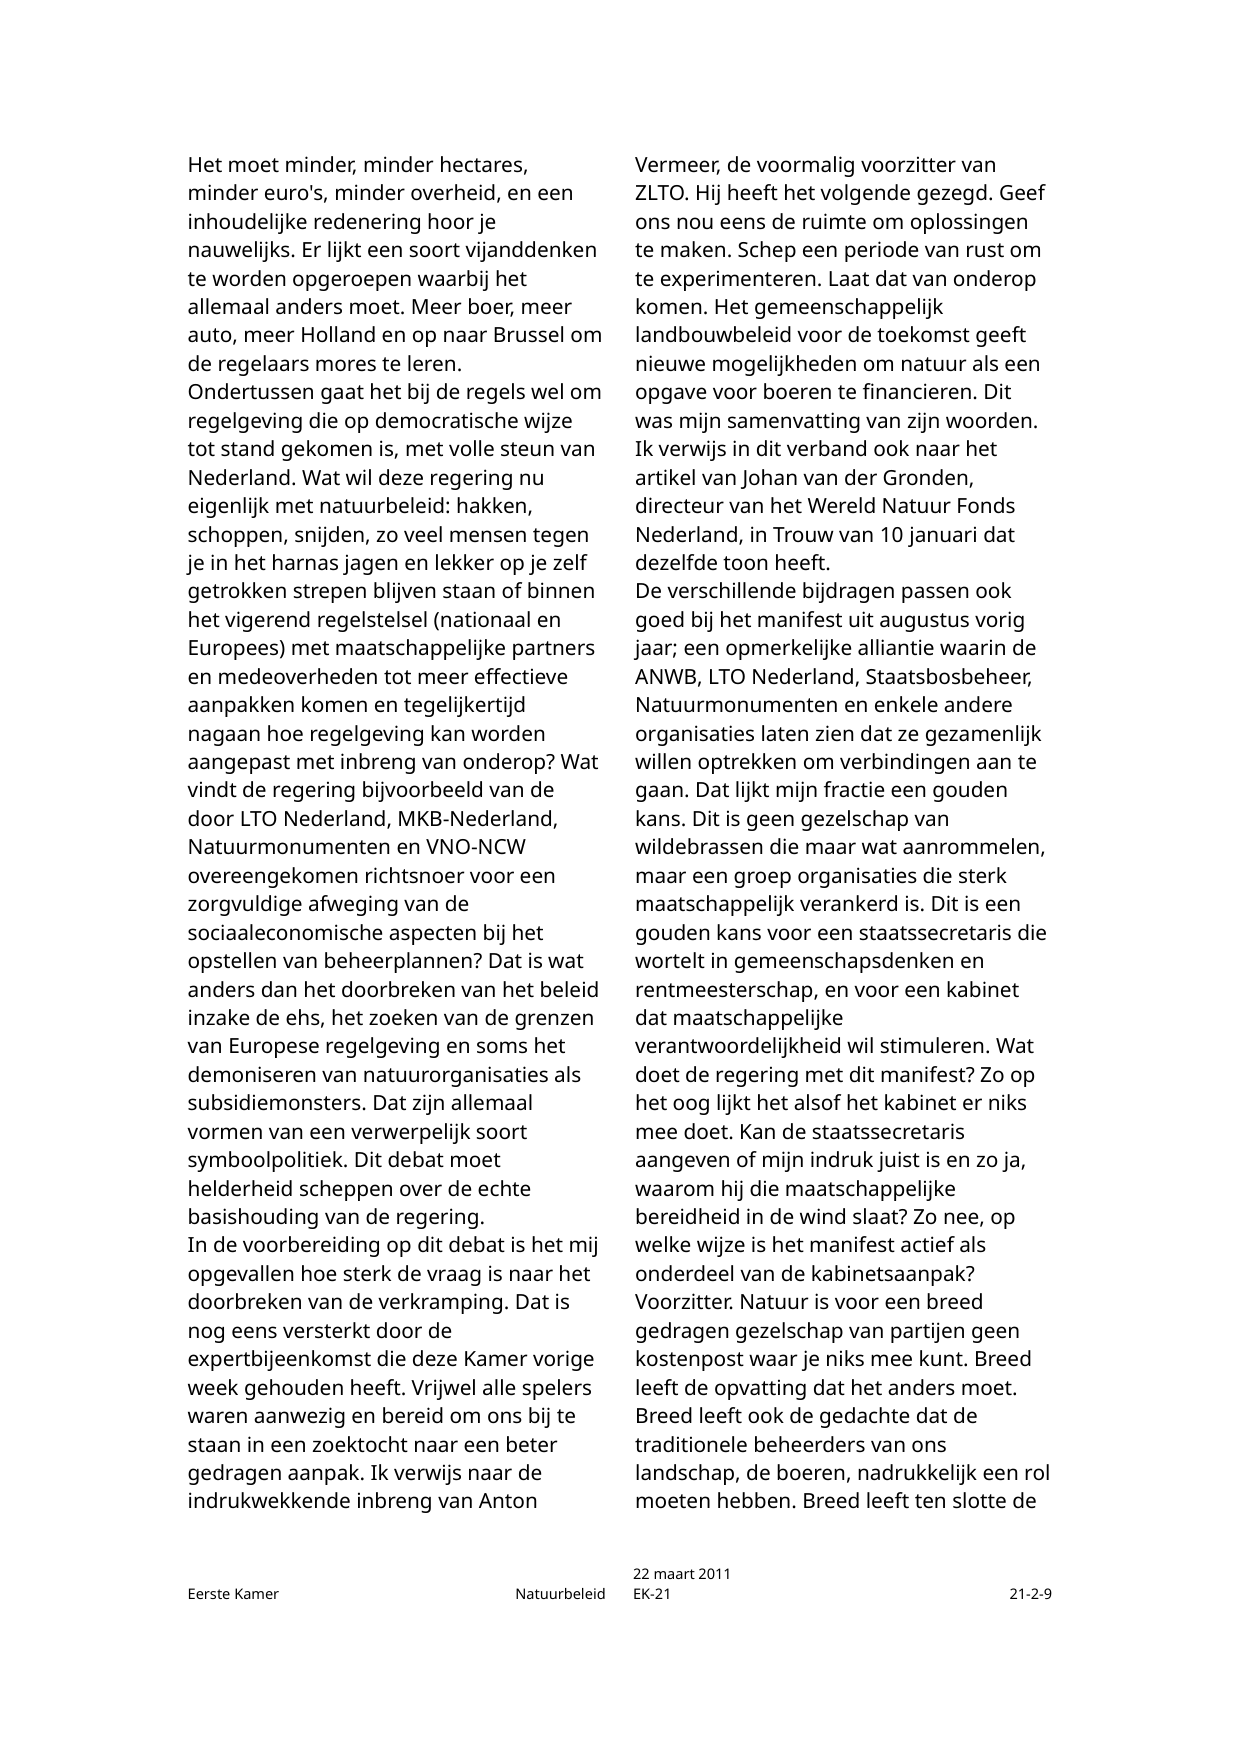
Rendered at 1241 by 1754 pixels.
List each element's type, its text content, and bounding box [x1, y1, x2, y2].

text Voorzitter. Natuur is voor een breed gedragen gezelschap van partijen geen kostenpost waar je niks mee kunt. Breed leeft de opvatting dat het anders moet. Breed leeft ook de gedachte dat de traditionele beheerders van ons landschap, de boeren, nadrukkelijk een rol moeten hebben. Breed leeft ten slotte de [635, 1287, 1053, 1515]
text Het moet minder, minder hectares, minder euro's, minder overheid, en een inhoudelijke redenering hoor je nauwelijks. Er lijkt een soort vijanddenken te worden opgeroepen waarbij het allemaal anders moet. Meer boer, meer auto, meer Holland en op naar Brussel om de regelaars mores te leren. [187, 150, 605, 377]
text De verschillende bijdragen passen ook goed bij het manifest uit augustus vorig jaar; een opmerkelijke alliantie waarin de ANWB, LTO Nederland, Staatsbosbeheer, Natuurmonumenten en enkele andere organisaties laten zien dat ze gezamenlijk willen optrekken om verbindingen aan te gaan. Dat lijkt mijn fractie een gouden kans. Dit is geen gezelschap van wildebrassen die maar wat aanrommelen, maar een groep organisaties die sterk maatschappelijk verankerd is. Dit is een gouden kans voor een staatssecretaris die wortelt in gemeenschapsdenken en rentmeesterschap, en voor een kabinet dat maatschappelijke verantwoordelijkheid wil stimuleren. Wat doet de regering met dit manifest? Zo op het oog lijkt het alsof het kabinet er niks mee doet. Kan de staatssecretaris aangeven of mijn indruk juist is en zo ja, waarom hij die maatschappelijke bereidheid in de wind slaat? Zo nee, op welke wijze is het manifest actief als onderdeel van de kabinetsaanpak? [635, 577, 1053, 1287]
text In de voorbereiding op dit debat is het mij opgevallen hoe sterk de vraag is naar het doorbreken van de verkramping. Dat is nog eens versterkt door de expertbijeenkomst die deze Kamer vorige week gehouden heeft. Vrijwel alle spelers waren aanwezig en bereid om ons bij te staan in een zoektocht naar een beter gedragen aanpak. Ik verwijs naar de indrukwekkende inbreng van Anton [187, 1231, 605, 1515]
text Vermeer, de voormalig voorzitter van ZLTO. Hij heeft het volgende gezegd. Geef ons nou eens de ruimte om oplossingen te maken. Schep een periode van rust om te experimenteren. Laat dat van onderop komen. Het gemeenschappelijk landbouwbeleid voor de toekomst geeft nieuwe mogelijkheden om natuur als een opgave voor boeren te financieren. Dit was mijn samenvatting van zijn woorden. Ik verwijs in dit verband ook naar het artikel van Johan van der Gronden, directeur van het Wereld Natuur Fonds Nederland, in Trouw van 10 januari dat dezelfde toon heeft. [635, 150, 1053, 577]
text Ondertussen gaat het bij de regels wel om regelgeving die op democratische wijze tot stand gekomen is, met volle steun van Nederland. Wat wil deze regering nu eigenlijk met natuurbeleid: hakken, schoppen, snijden, zo veel mensen tegen je in het harnas jagen en lekker op je zelf getrokken strepen blijven staan of binnen het vigerend regelstelsel (nationaal en Europees) met maatschappelijke partners en medeoverheden tot meer effectieve aanpakken komen en tegelijkertijd nagaan hoe regelgeving kan worden aangepast met inbreng van onderop? Wat vindt de regering bijvoorbeeld van de door LTO Nederland, MKB-Nederland, Natuurmonumenten en VNO-NCW overeengekomen richtsnoer voor een zorgvuldige afweging van de sociaaleconomische aspecten bij het opstellen van beheerplannen? Dat is wat anders dan het doorbreken van het beleid inzake de ehs, het zoeken van de grenzen van Europese regelgeving en soms het demoniseren van natuurorganisaties als subsidiemonsters. Dat zijn allemaal vormen van een verwerpelijk soort symboolpolitiek. Dit debat moet helderheid scheppen over de echte basishouding van de regering. [187, 377, 605, 1231]
